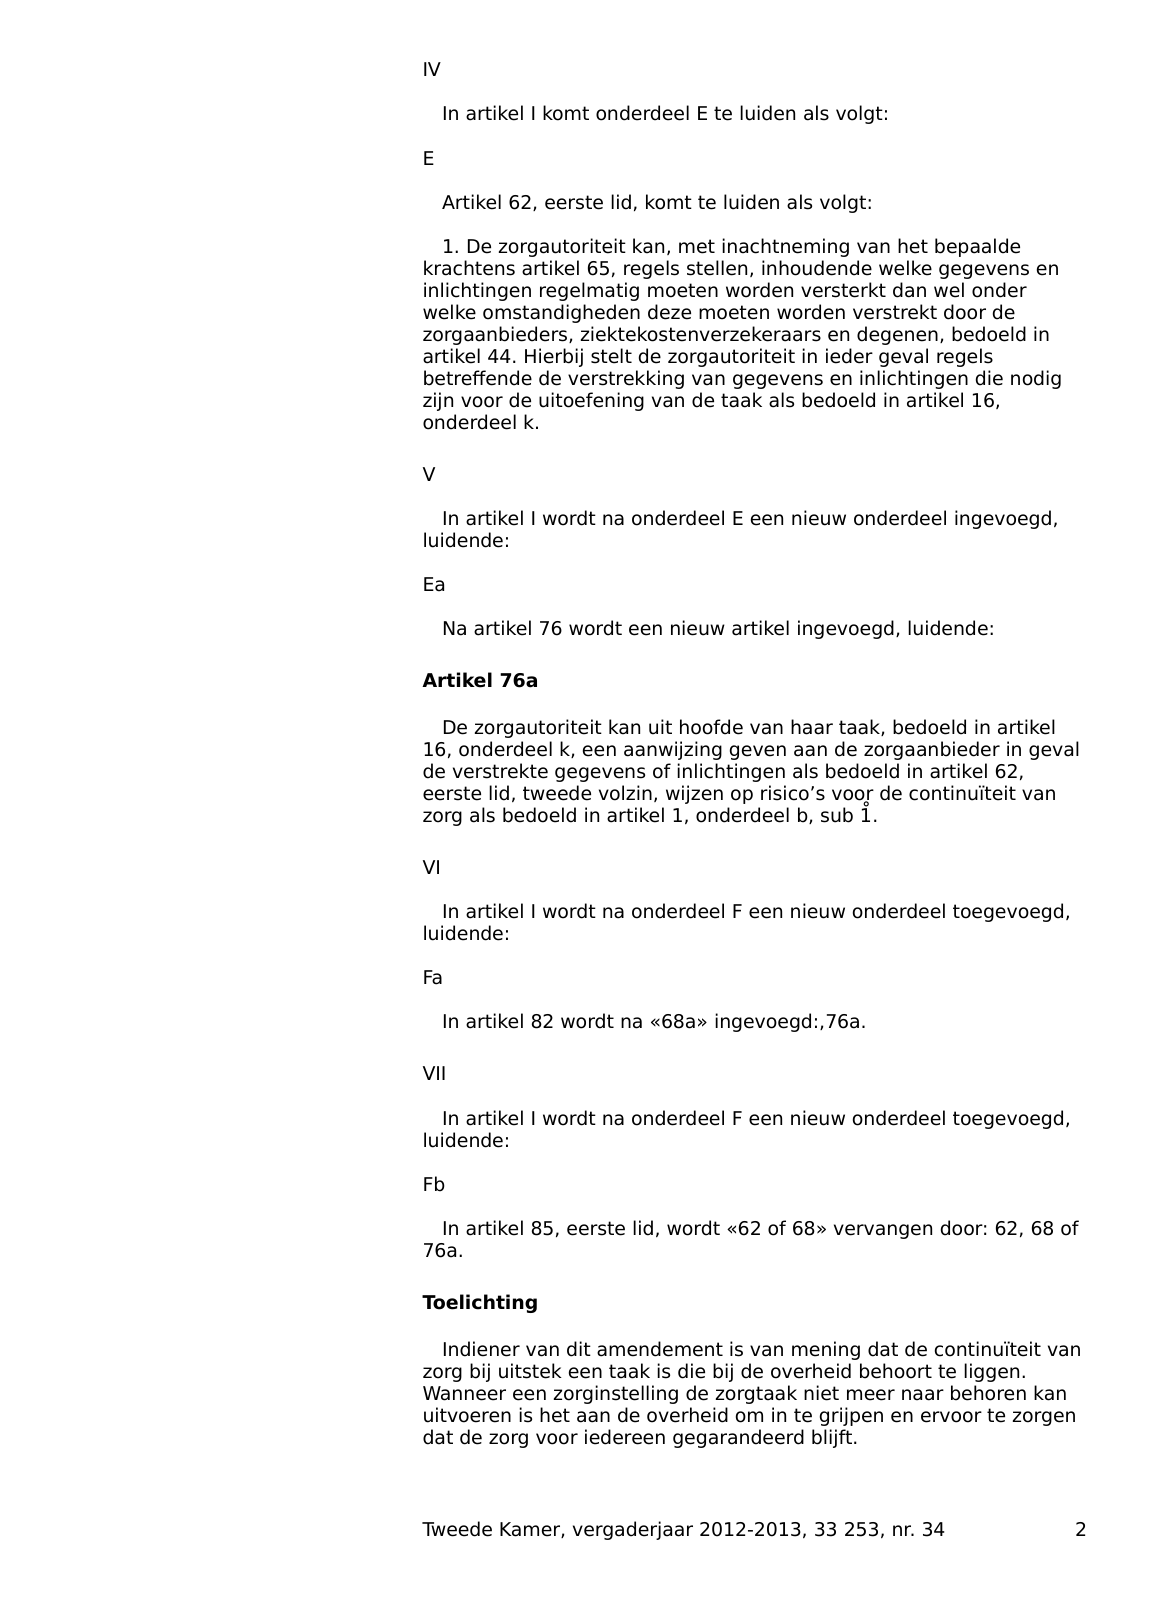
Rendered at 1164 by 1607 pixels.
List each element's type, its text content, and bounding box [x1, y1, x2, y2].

text Fb [422, 1174, 1087, 1196]
text Artikel 62, eerste lid, komt te luiden als volgt: [422, 192, 1087, 213]
text In artikel I wordt na onderdeel F een nieuw onderdeel toegevoegd, luidende: [422, 1107, 1087, 1151]
text In artikel I komt onderdeel E te luiden als volgt: [422, 103, 1087, 125]
text In artikel I wordt na onderdeel E een nieuw onderdeel ingevoegd, luidende: [422, 508, 1087, 552]
text Na artikel 76 wordt een nieuw artikel ingevoegd, luidende: [422, 618, 1087, 640]
text In artikel 82 wordt na «68a» ingevoegd:,76a. [422, 1011, 1087, 1033]
text Ea [422, 574, 1087, 596]
subtitle IV [422, 59, 1087, 81]
subtitle Artikel 76a [422, 670, 1087, 692]
text De zorgautoriteit kan uit hoofde van haar taak, bedoeld in artikel 16, onderdeel k, een aanwijzing geven aan de zorgaanbieder in geval de verstrekte gegevens of inlichtingen als bedoeld in artikel 62, eerste lid, tweede volzin, wijzen op risico’s voor de continuïteit van zorg als bedoeld in artikel 1, onderdeel b, sub 1̊. [422, 717, 1087, 827]
text Indiener van dit amendement is van mening dat de continuïteit van zorg bij uitstek een taak is die bij de overheid behoort te liggen. Wanneer een zorginstelling de zorgtaak niet meer naar behoren kan uitvoeren is het aan de overheid om in te grijpen en ervoor te zorgen dat de zorg voor iedereen gegarandeerd blijft. [422, 1339, 1087, 1449]
subtitle VII [422, 1063, 1087, 1085]
subtitle Toelichting [422, 1292, 1087, 1314]
text In artikel 85, eerste lid, wordt «62 of 68» vervangen door: 62, 68 of 76a. [422, 1218, 1087, 1262]
text In artikel I wordt na onderdeel F een nieuw onderdeel toegevoegd, luidende: [422, 901, 1087, 945]
text 1. De zorgautoriteit kan, met inachtneming van het bepaalde krachtens artikel 65, regels stellen, inhoudende welke gegevens en inlichtingen regelmatig moeten worden versterkt dan wel onder welke omstandigheden deze moeten worden verstrekt door de zorgaanbieders, ziektekostenverzekeraars en degenen, bedoeld in artikel 44. Hierbij stelt de zorgautoriteit in ieder geval regels betreffende de verstrekking van gegevens en inlichtingen die nodig zijn voor de uitoefening van de taak als bedoeld in artikel 16, onderdeel k. [422, 236, 1087, 433]
subtitle V [422, 463, 1087, 486]
subtitle VI [422, 857, 1087, 879]
text E [422, 147, 1087, 169]
text Fa [422, 967, 1087, 989]
